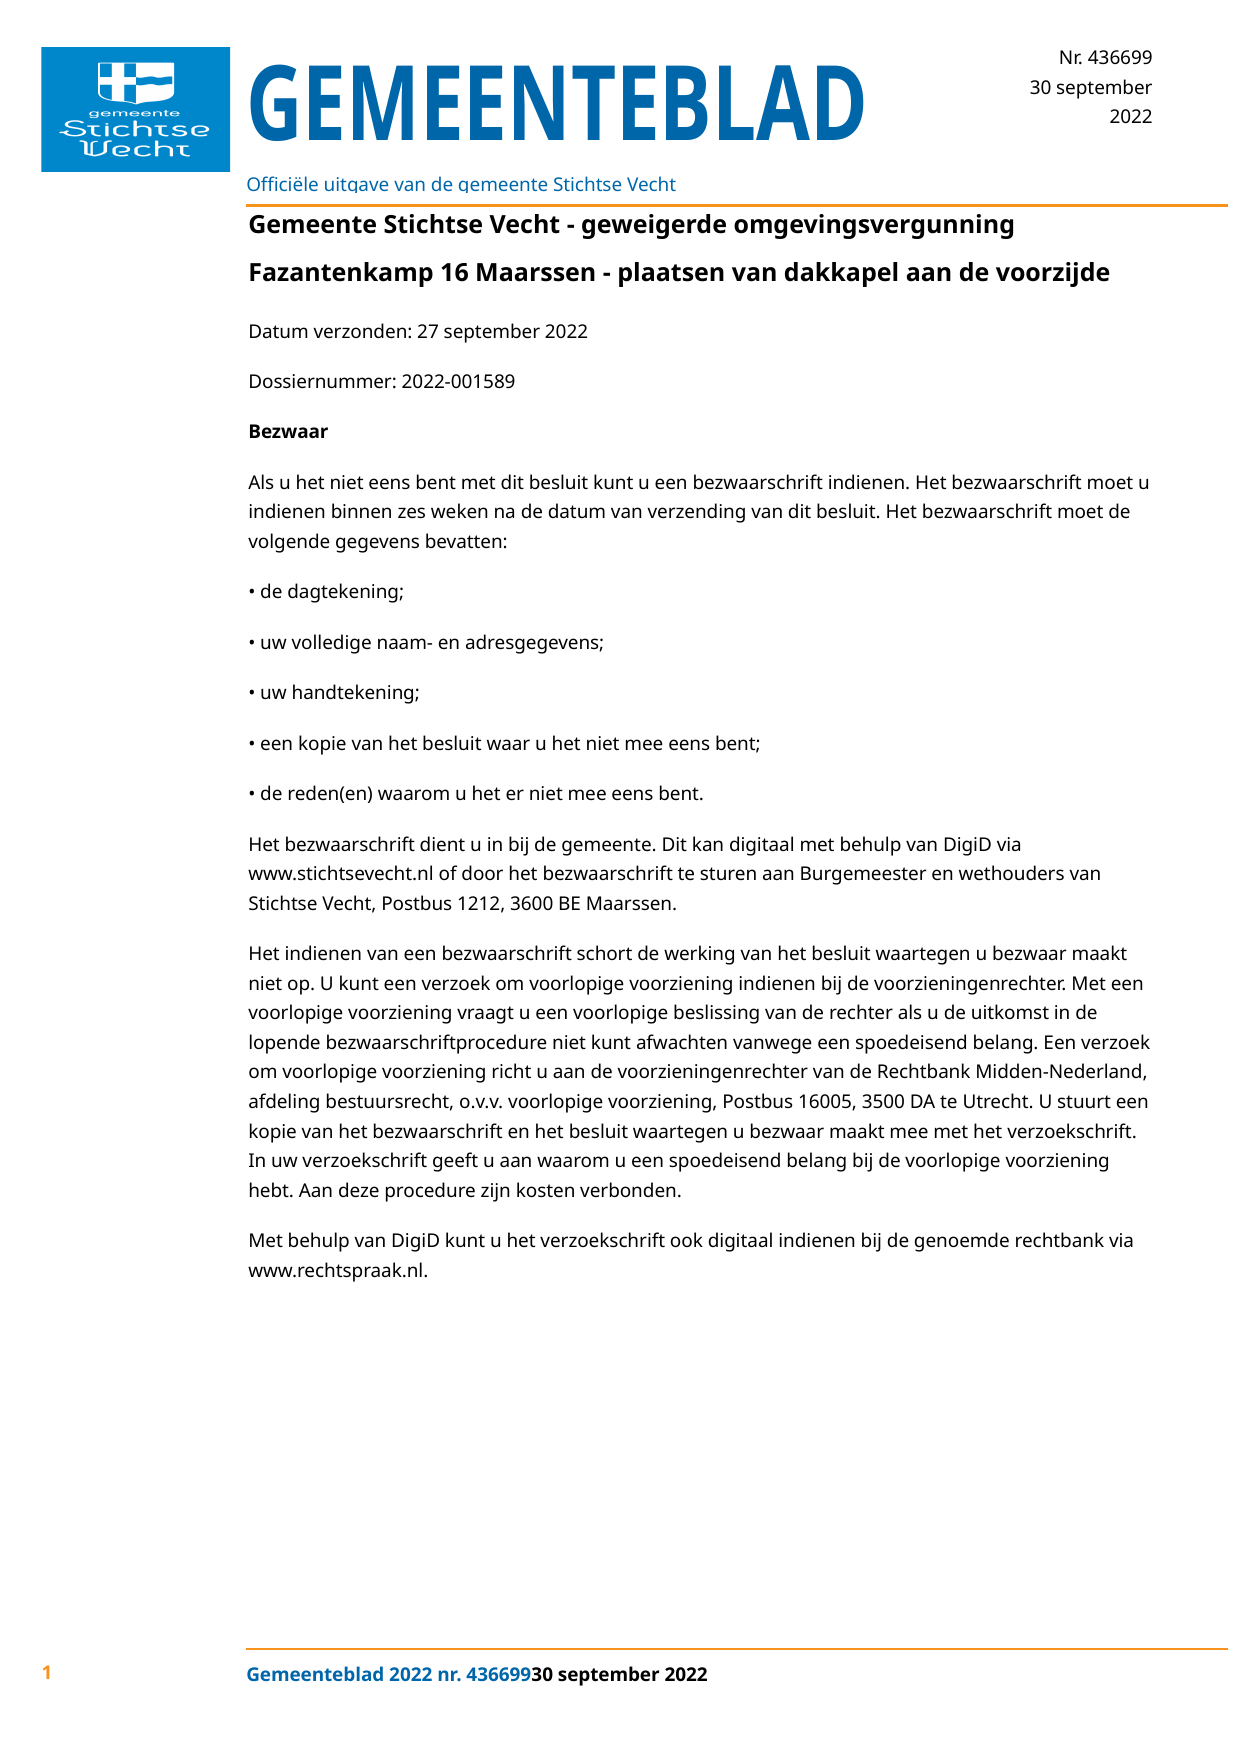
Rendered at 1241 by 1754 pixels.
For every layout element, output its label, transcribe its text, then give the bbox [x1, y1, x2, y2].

text • uw handtekening; [248, 679, 1152, 705]
text Gemeente Stichtse Vecht - geweigerde omgevingsvergunning Fazantenkamp 16 Maarssen - plaatsen van dakkapel aan de voorzijde [248, 207, 1152, 288]
text Datum verzonden: 27 september 2022 [248, 318, 1152, 344]
text • de reden(en) waarom u het er niet mee eens bent. [248, 780, 1152, 806]
text Dossiernummer: 2022-001589 [248, 368, 1152, 394]
text • een kopie van het besluit waar u het niet mee eens bent; [248, 730, 1152, 756]
text Bezwaar [248, 419, 1152, 444]
text Het bezwaarschrift dient u in bij de gemeente. Dit kan digitaal met behulp van DigiD via www.stichtsevecht.nl of door het bezwaarschrift te sturen aan Burgemeester en wethouders van Stichtse Vecht, Postbus 1212, 3600 BE Maarssen. [248, 831, 1152, 916]
text • de dagtekening; [248, 579, 1152, 604]
picture [137, 63, 174, 103]
text Met behulp van DigiD kunt u het verzoekschrift ook digitaal indienen bij de genoemde rechtbank via www.rechtspraak.nl. [248, 1227, 1152, 1283]
picture [99, 63, 135, 101]
text Het indienen van een bezwaarschrift schort de werking van het besluit waartegen u bezwaar maakt niet op. U kunt een verzoek om voorlopige voorziening indienen bij de voorzieningenrechter. Met een voorlopige voorziening vraagt u een voorlopige beslissing van de rechter als u de uitkomst in de lopende bezwaarschriftprocedure niet kunt afwachten vanwege een spoedeisend belang. Een verzoek om voorlopige voorziening richt u aan de voorzieningenrechter van de Rechtbank Midden-Nederland, afdeling bestuursrecht, o.v.v. voorlopige voorziening, Postbus 16005, 3500 DA te Utrecht. U stuurt een kopie van het bezwaarschrift en het besluit waartegen u bezwaar maakt mee met het verzoekschrift. In uw verzoekschrift geeft u aan waarom u een spoedeisend belang bij de voorlopige voorziening hebt. Aan deze procedure zijn kosten verbonden. [248, 940, 1152, 1203]
text • uw volledige naam- en adresgegevens; [248, 629, 1152, 655]
text Als u het niet eens bent met dit besluit kunt u een bezwaarschrift indienen. Het bezwaarschrift moet u indienen binnen zes weken na de datum van verzending van dit besluit. Het bezwaarschrift moet de volgende gegevens bevatten: [248, 469, 1152, 554]
